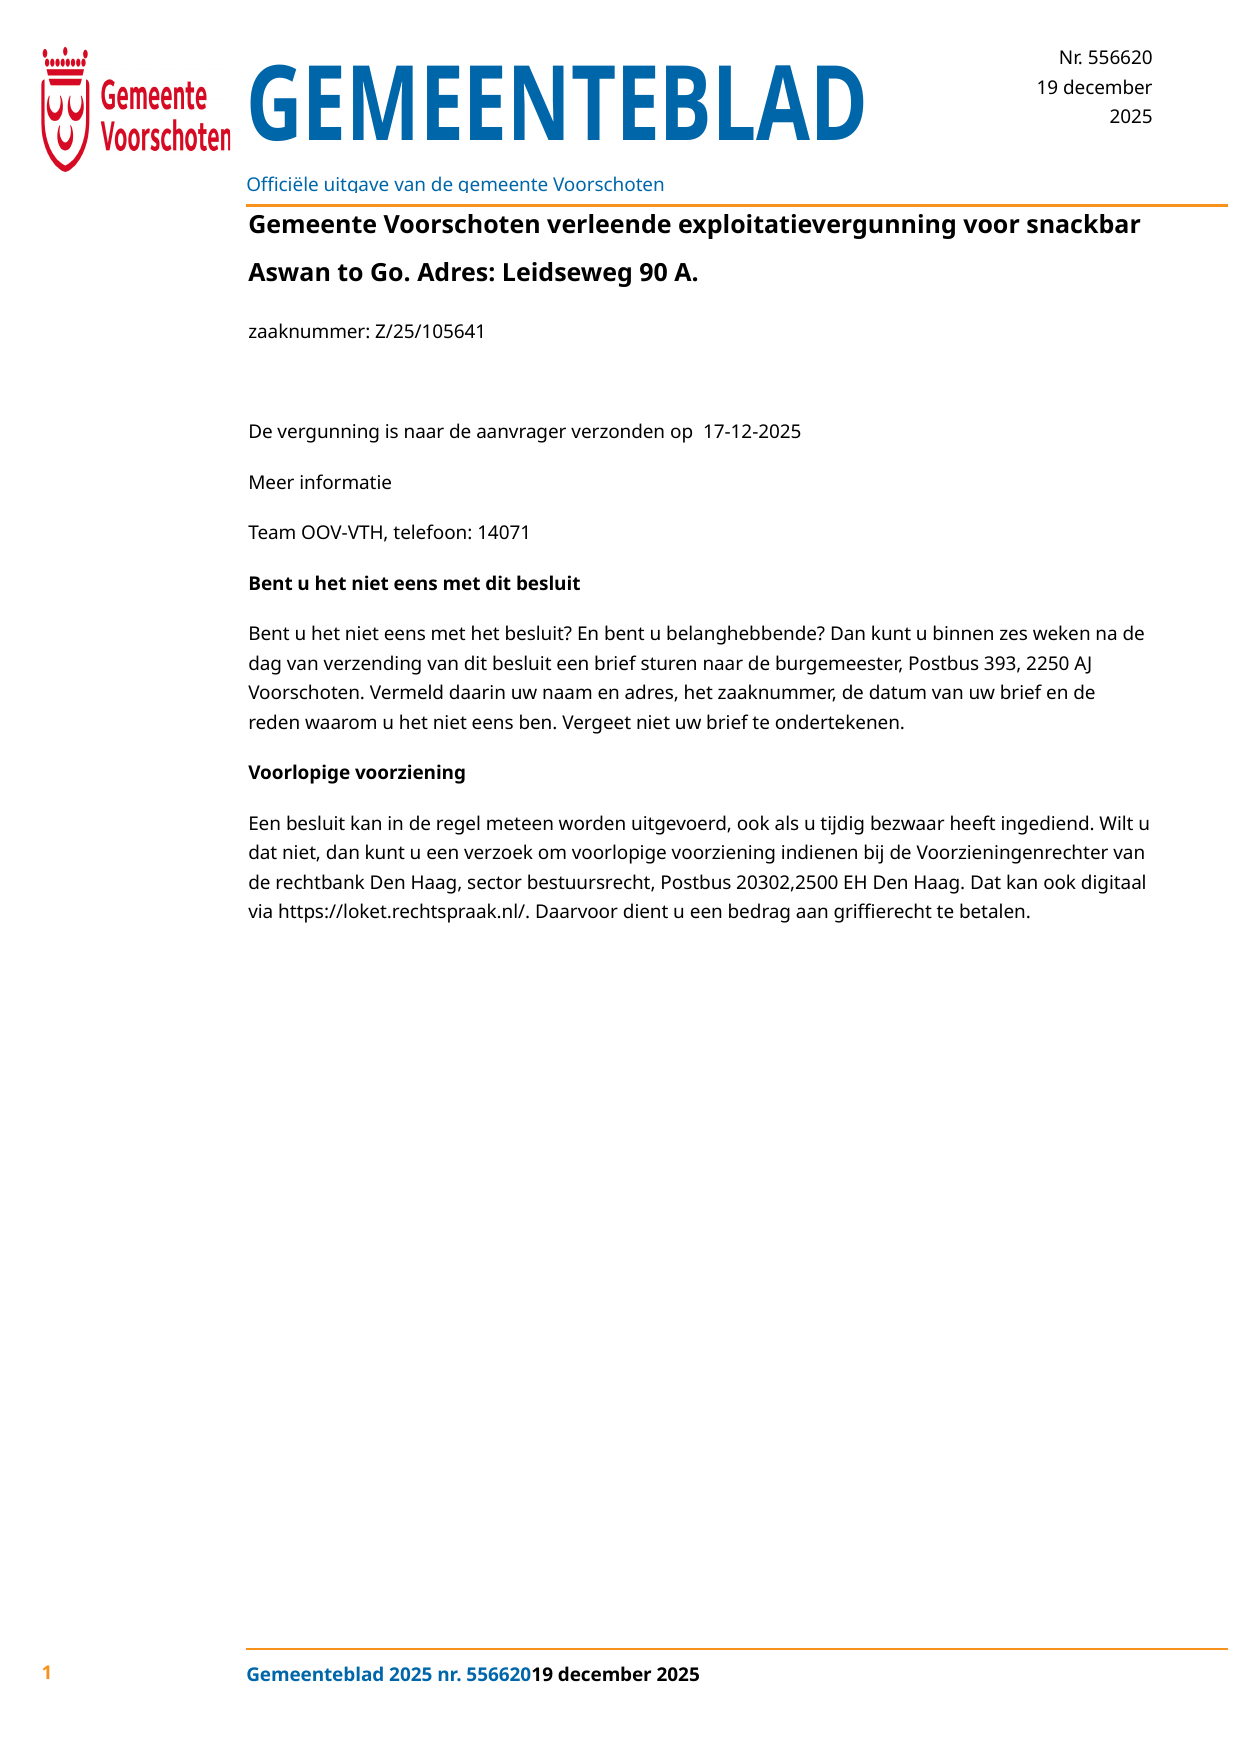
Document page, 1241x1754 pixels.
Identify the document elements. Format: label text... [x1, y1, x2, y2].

text Team OOV-VTH, telefoon: 14071 [248, 519, 1152, 545]
text Bent u het niet eens met dit besluit [248, 570, 1152, 596]
text zaaknummer: Z/25/105641 [248, 318, 1152, 344]
text Meer informatie [248, 469, 1152, 495]
text De vergunning is naar de aanvrager verzonden op 17-12-2025 [248, 419, 1152, 444]
text Een besluit kan in de regel meteen worden uitgevoerd, ook als u tijdig bezwaar heeft ingediend. Wilt u dat niet, dan kunt u een verzoek om voorlopige voorziening indienen bij de Voorzieningenrechter van de rechtbank Den Haag, sector bestuursrecht, Postbus 20302,2500 EH Den Haag. Dat kan ook digitaal via https://loket.rechtspraak.nl/. Daarvoor dient u een bedrag aan griffierecht te betalen. [248, 810, 1152, 924]
text Voorlopige voorziening [248, 759, 1152, 785]
text Bent u het niet eens met het besluit? En bent u belanghebbende? Dan kunt u binnen zes weken na de dag van verzending van dit besluit een brief sturen naar de burgemeester, Postbus 393, 2250 AJ Voorschoten. Vermeld daarin uw naam en adres, het zaaknummer, de datum van uw brief en de reden waarom u het niet eens ben. Vergeet niet uw brief te ondertekenen. [248, 620, 1152, 735]
picture [41, 47, 231, 172]
text Gemeente Voorschoten verleende exploitatievergunning voor snackbar Aswan to Go. Adres: Leidseweg 90 A. [248, 207, 1152, 288]
